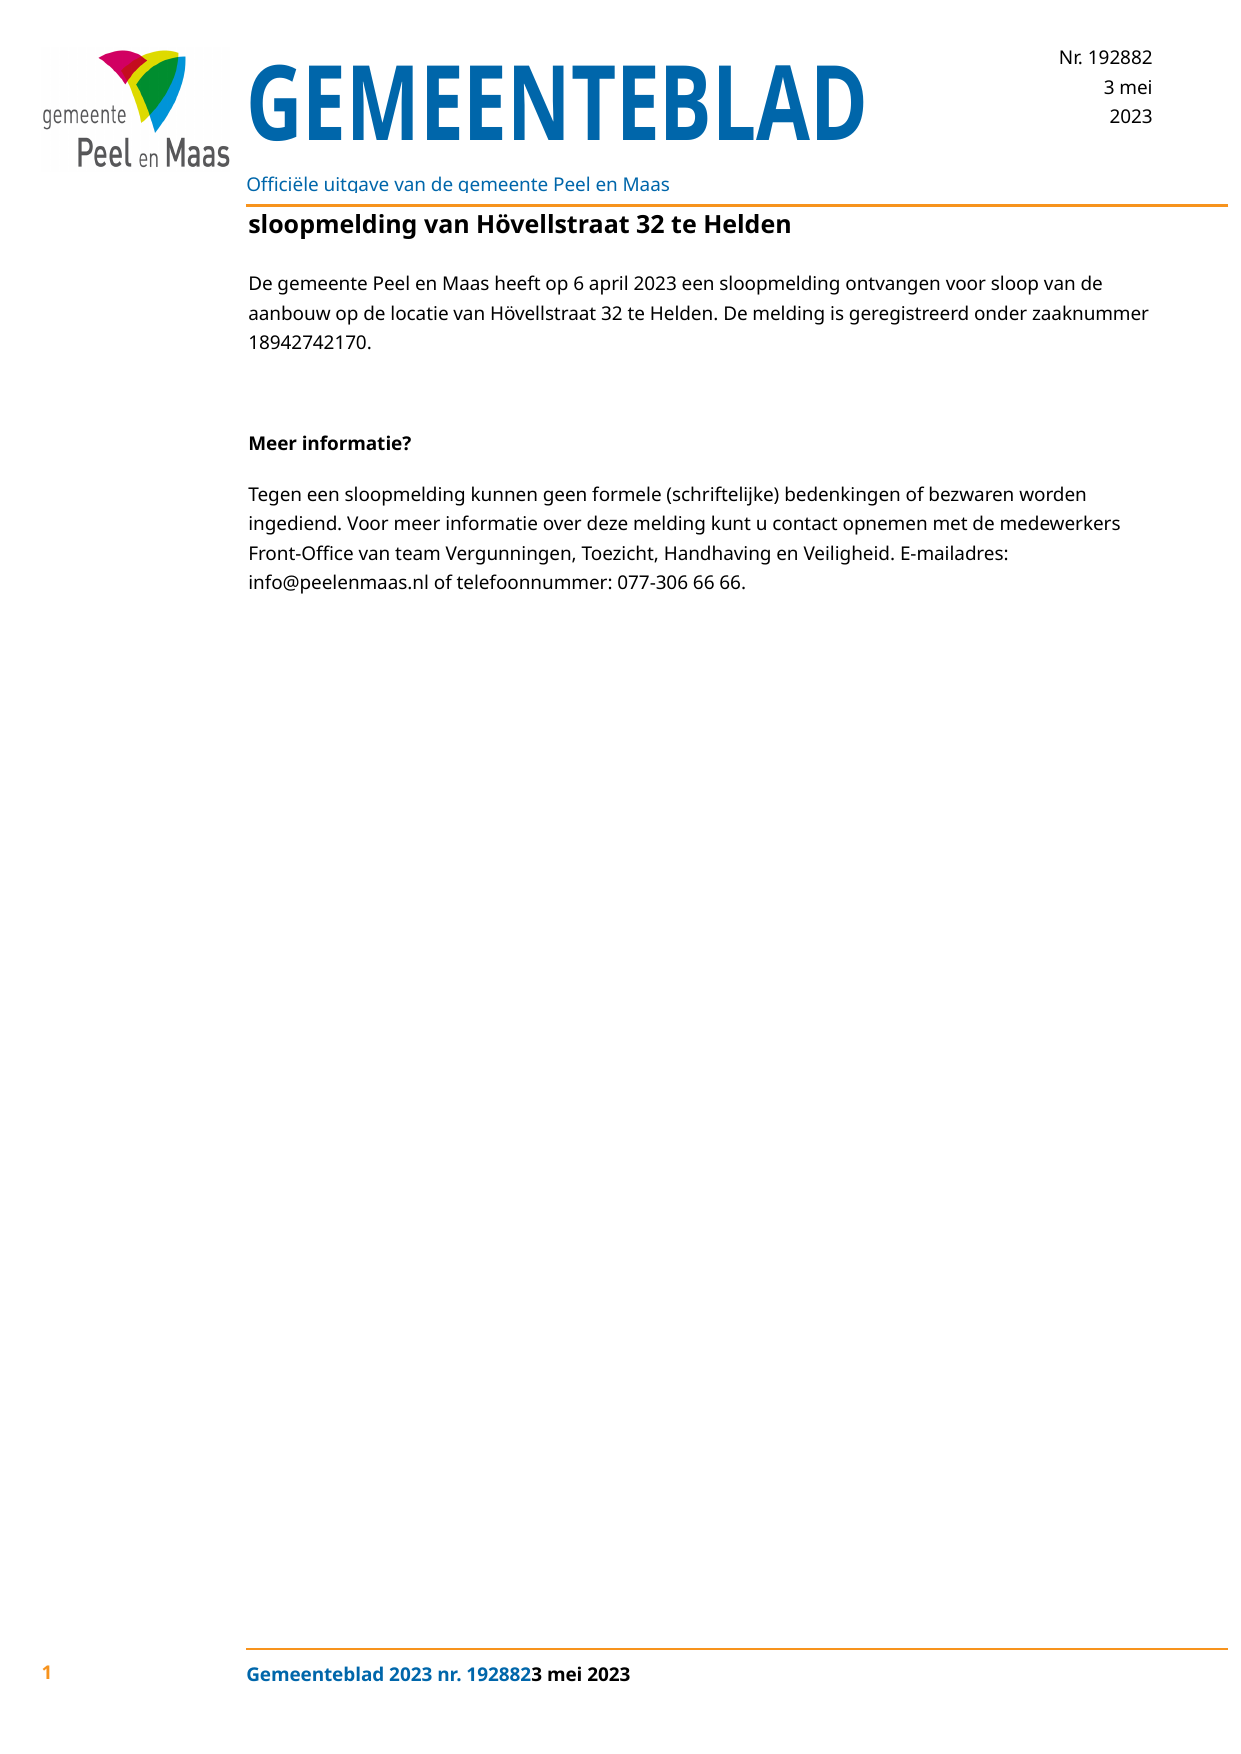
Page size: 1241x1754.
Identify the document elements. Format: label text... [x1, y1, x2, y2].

text Meer informatie? [248, 430, 1152, 456]
text Tegen een sloopmelding kunnen geen formele (schriftelijke) bedenkingen of bezwaren worden ingediend. Voor meer informatie over deze melding kunt u contact opnemen met de medewerkers Front-Office van team Vergunningen, Toezicht, Handhaving en Veiligheid. E-mailadres: info@peelenmaas.nl of telefoonnummer: 077-306 66 66. [248, 481, 1152, 595]
text De gemeente Peel en Maas heeft op 6 april 2023 een sloopmelding ontvangen voor sloop van de aanbouw op de locatie van Hövellstraat 32 te Helden. De melding is geregistreerd onder zaaknummer 18942742170. [248, 270, 1152, 355]
picture [41, 47, 231, 172]
text sloopmelding van Hövellstraat 32 te Helden [248, 207, 1152, 241]
